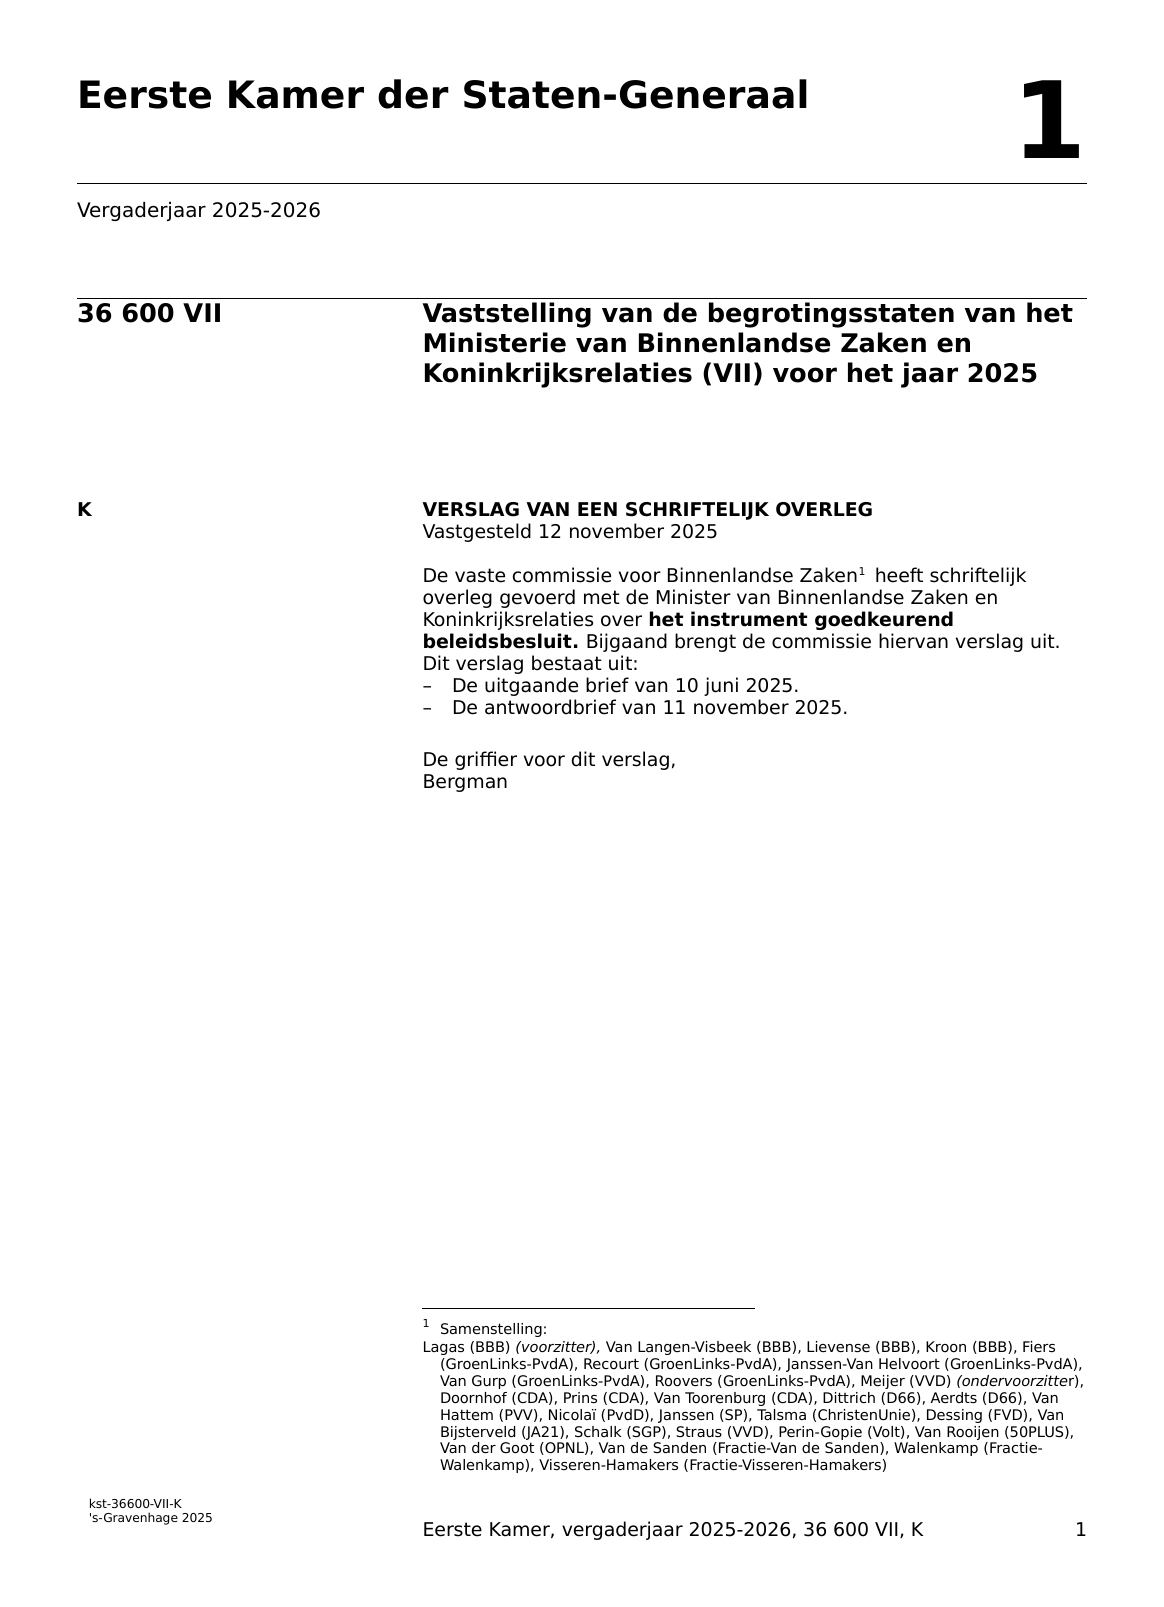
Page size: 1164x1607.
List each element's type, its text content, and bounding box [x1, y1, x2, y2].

text De vaste commissie voor Binnenlandse Zaken heeft schriftelijk overleg gevoerd met de Minister van Binnenlandse Zaken en Koninkrijksrelaties over het instrument goedkeurend beleidsbesluit. Bijgaand brengt de commissie hiervan verslag uit. Dit verslag bestaat uit: [422, 565, 1087, 675]
text Vastgesteld 12 november 2025 [422, 521, 1087, 543]
table_cell Vergaderjaar 2025-2026 [77, 184, 1087, 298]
text Samenstelling: [422, 1317, 1087, 1339]
subtitle K VERSLAG VAN EEN SCHRIFTELIJK OVERLEG [77, 499, 1087, 521]
text De griffier voor dit verslag, Bergman [422, 749, 1087, 793]
text – De antwoordbrief van 11 november 2025. [422, 697, 1087, 719]
text – De uitgaande brief van 10 juni 2025. [422, 675, 1087, 697]
text kst-36600-VII-K [88, 1497, 323, 1511]
text Lagas (BBB) (voorzitter), Van Langen-Visbeek (BBB), Lievense (BBB), Kroon (BBB), Fiers (GroenLinks-PvdA), Recourt (GroenLinks-PvdA), Janssen-Van Helvoort (GroenLinks-PvdA), Van Gurp (GroenLinks-PvdA), Roovers (GroenLinks-PvdA), Meijer (VVD) (ondervoorzitter), Doornhof (CDA), Prins (CDA), Van Toorenburg (CDA), Dittrich (D66), Aerdts (D66), Van Hattem (PVV), Nicolaï (PvdD), Janssen (SP), Talsma (ChristenUnie), Dessing (FVD), Van Bijsterveld (JA21), Schalk (SGP), Straus (VVD), Perin-Gopie (Volt), Van Rooijen (50PLUS), Van der Goot (OPNL), Van de Sanden (Fractie-Van de Sanden), Walenkamp (Fractie-Walenkamp), Visseren-Hamakers (Fractie-Visseren-Hamakers) [422, 1339, 1087, 1474]
subtitle 36 600 VII Vaststelling van de begrotingsstaten van het Ministerie van Binnenlandse Zaken en Koninkrijksrelaties (VII) voor het jaar 2025 [77, 299, 1087, 388]
table_header 1 [886, 59, 1087, 183]
text 's-Gravenhage 2025 [88, 1511, 323, 1525]
table_header Eerste Kamer der Staten-Generaal [77, 59, 886, 183]
